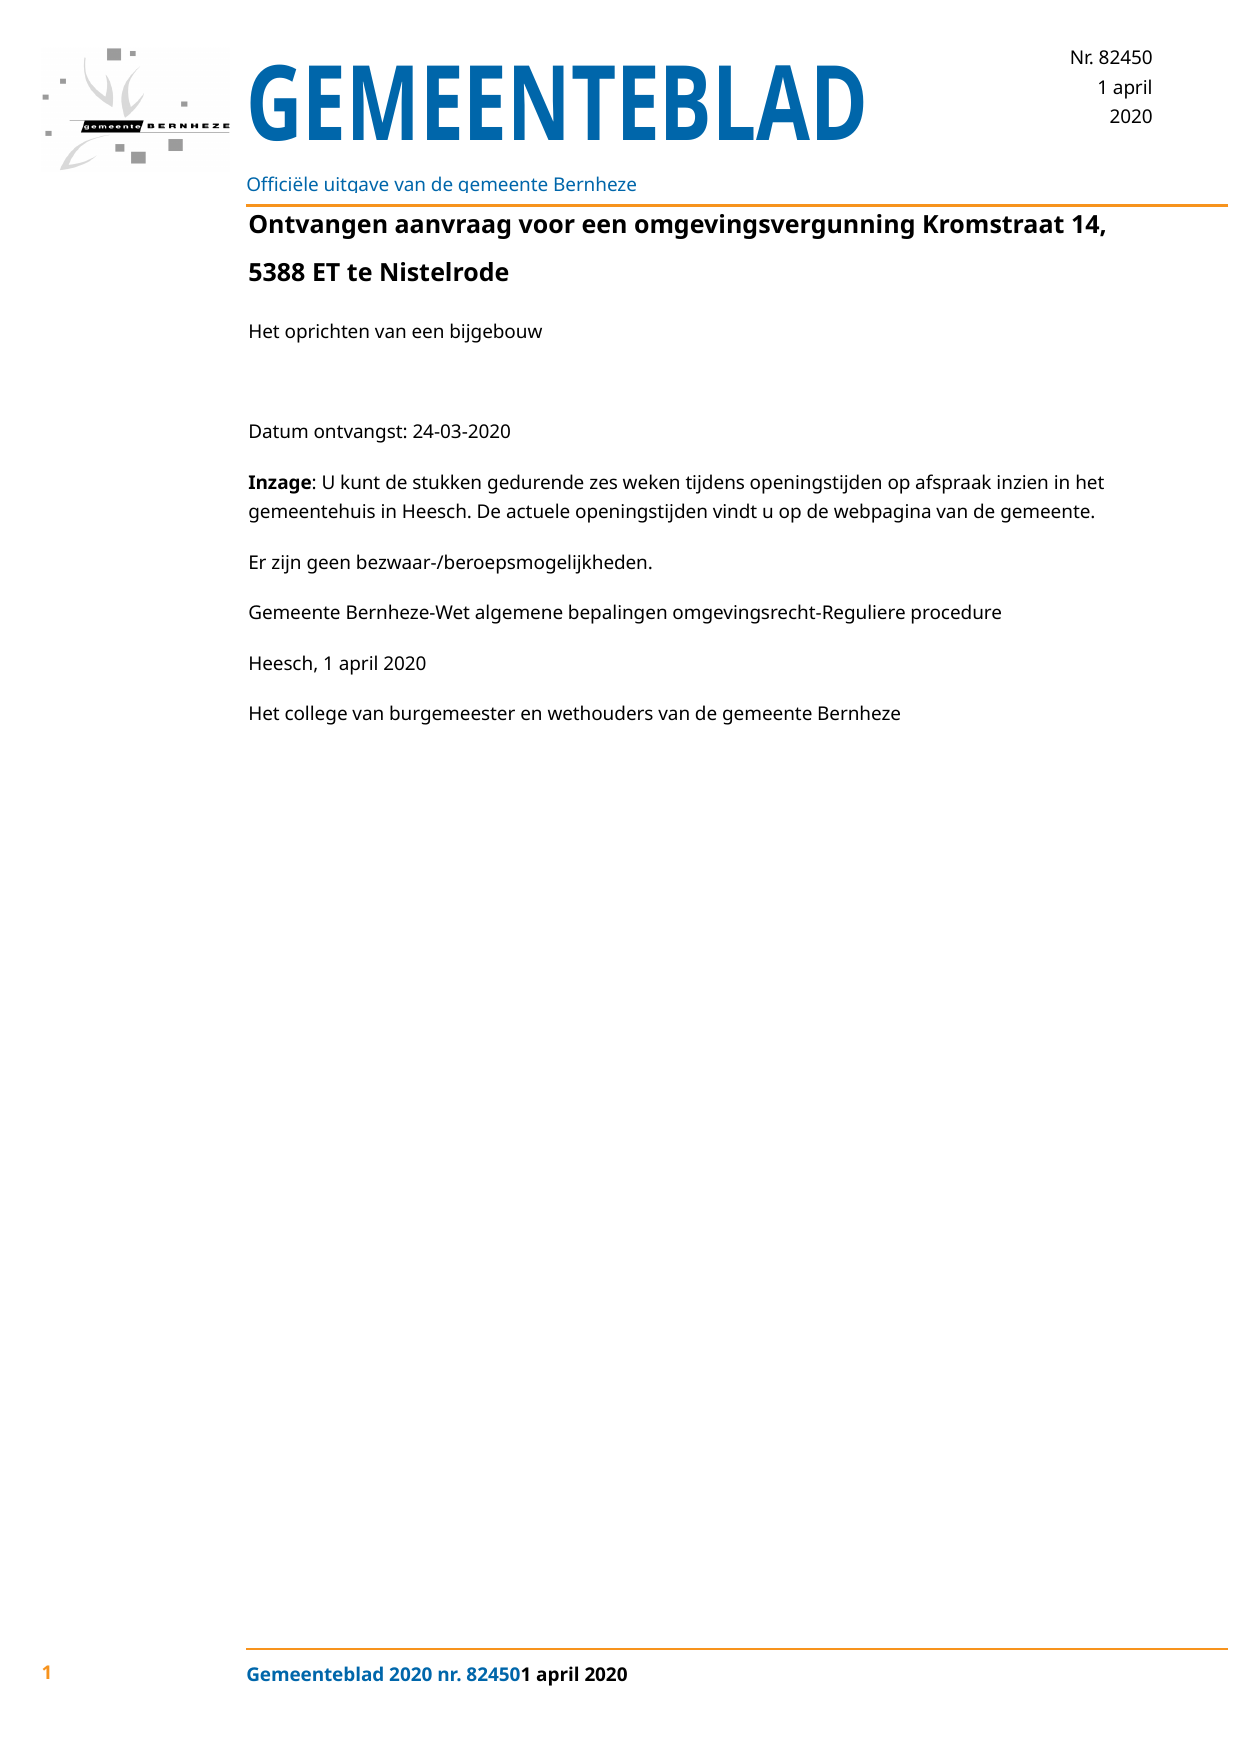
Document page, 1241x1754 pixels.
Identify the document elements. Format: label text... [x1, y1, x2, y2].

text Het college van burgemeester en wethouders van de gemeente Bernheze [248, 700, 1152, 726]
text Datum ontvangst: 24-03-2020 [248, 419, 1152, 444]
text Het oprichten van een bijgebouw [248, 318, 1152, 344]
text Gemeente Bernheze-Wet algemene bepalingen omgevingsrecht-Reguliere procedure [248, 599, 1152, 625]
text Heesch, 1 april 2020 [248, 650, 1152, 676]
text Er zijn geen bezwaar-/beroepsmogelijkheden. [248, 549, 1152, 575]
text Inzage: U kunt de stukken gedurende zes weken tijdens openingstijden op afspraak inzien in het gemeentehuis in Heesch. De actuele openingstijden vindt u op de webpagina van de gemeente. [248, 469, 1152, 524]
picture [41, 47, 231, 172]
text Ontvangen aanvraag voor een omgevingsvergunning Kromstraat 14, 5388 ET te Nistelrode [248, 207, 1152, 288]
